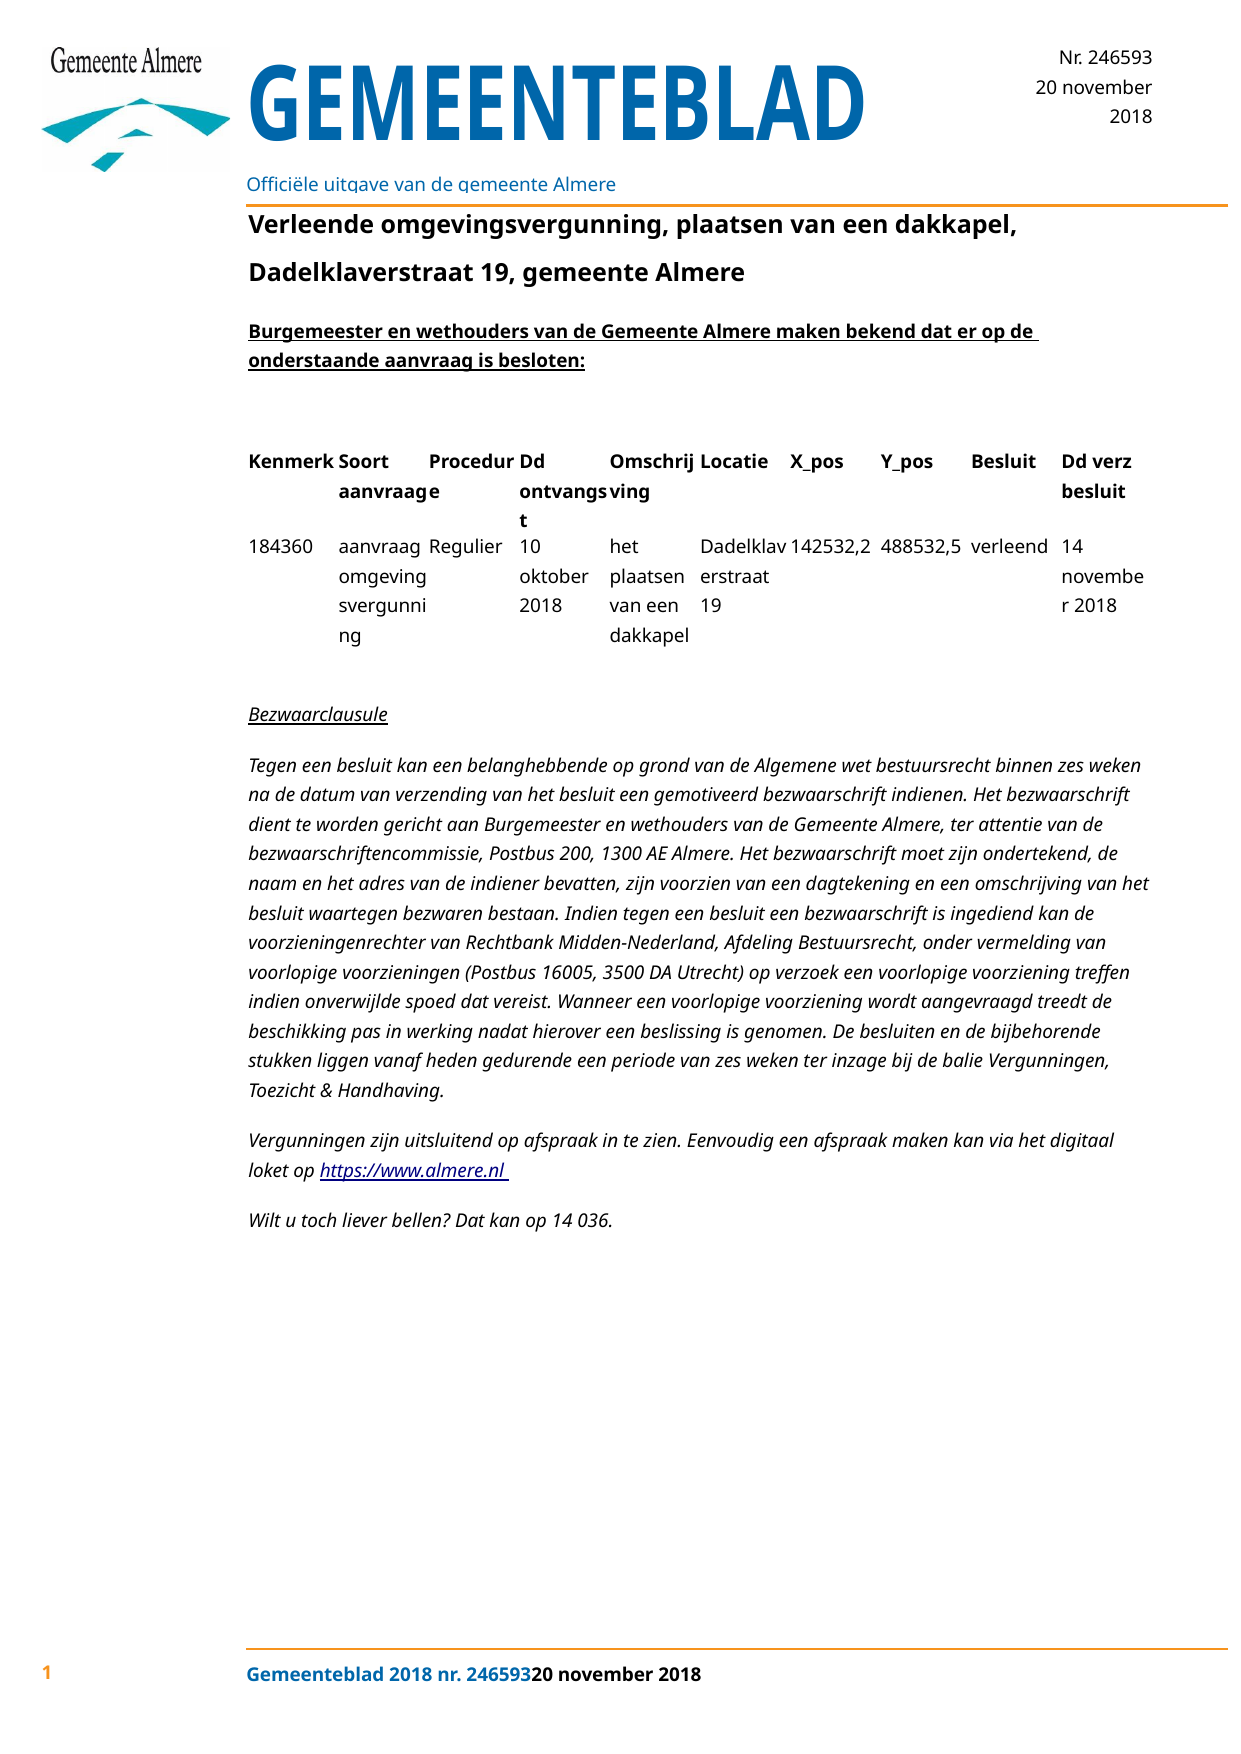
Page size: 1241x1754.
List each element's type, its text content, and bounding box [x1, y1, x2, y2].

table_header Soort aanvraag [338, 449, 429, 533]
table_cell 184360 [248, 533, 338, 648]
table_cell het plaatsen van een dakkapel [609, 533, 700, 648]
text Vergunningen zijn uitsluitend op afspraak in te zien. Eenvoudig een afspraak maken kan via het digitaal loket op https://www.almere.nl [248, 1128, 1152, 1183]
table_cell verleend [971, 533, 1061, 648]
table_header Y_pos [881, 449, 971, 533]
table_header X_pos [790, 449, 881, 533]
table_header Dd verz besluit [1061, 449, 1152, 533]
table_header Procedure [429, 449, 519, 533]
table_header Besluit [971, 449, 1061, 533]
table_cell 488532,5 [881, 533, 971, 648]
table_header Kenmerk [248, 449, 338, 533]
table_cell Regulier [429, 533, 519, 648]
table_cell 14 november 2018 [1061, 533, 1152, 648]
text Wilt u toch liever bellen? Dat kan op 14 036. [248, 1208, 1152, 1233]
table_cell 142532,2 [790, 533, 881, 648]
text Tegen een besluit kan een belanghebbende op grond van de Algemene wet bestuursrecht binnen zes weken na de datum van verzending van het besluit een gemotiveerd bezwaarschrift indienen. Het bezwaarschrift dient te worden gericht aan Burgemeester en wethouders van de Gemeente Almere, ter attentie van de bezwaarschriftencommissie, Postbus 200, 1300 AE Almere. Het bezwaarschrift moet zijn ondertekend, de naam en het adres van de indiener bevatten, zijn voorzien van een dagtekening en een omschrijving van het besluit waartegen bezwaren bestaan. Indien tegen een besluit een bezwaarschrift is ingediend kan de voorzieningenrechter van Rechtbank Midden-Nederland, Afdeling Bestuursrecht, onder vermelding van voorlopige voorzieningen (Postbus 16005, 3500 DA Utrecht) op verzoek een voorlopige voorziening treffen indien onverwijlde spoed dat vereist. Wanneer een voorlopige voorziening wordt aangevraagd treedt de beschikking pas in werking nadat hierover een beslissing is genomen. De besluiten en de bijbehorende stukken liggen vanaf heden gedurende een periode van zes weken ter inzage bij de balie Vergunningen, Toezicht & Handhaving. [248, 752, 1152, 1103]
table_cell 10 oktober 2018 [519, 533, 609, 648]
table_header Locatie [700, 449, 790, 533]
table_header Omschrijving [609, 449, 700, 533]
text Bezwaarclausule [248, 701, 1152, 727]
table_cell aanvraag omgevingsvergunning [338, 533, 429, 648]
text Burgemeester en wethouders van de Gemeente Almere maken bekend dat er op de onderstaande aanvraag is besloten: [248, 318, 1152, 373]
text Verleende omgevingsvergunning, plaatsen van een dakkapel, Dadelklaverstraat 19, gemeente Almere [248, 207, 1152, 288]
picture [41, 47, 231, 172]
table_header Dd ontvangst [519, 449, 609, 533]
table_cell Dadelklaverstraat 19 [700, 533, 790, 648]
